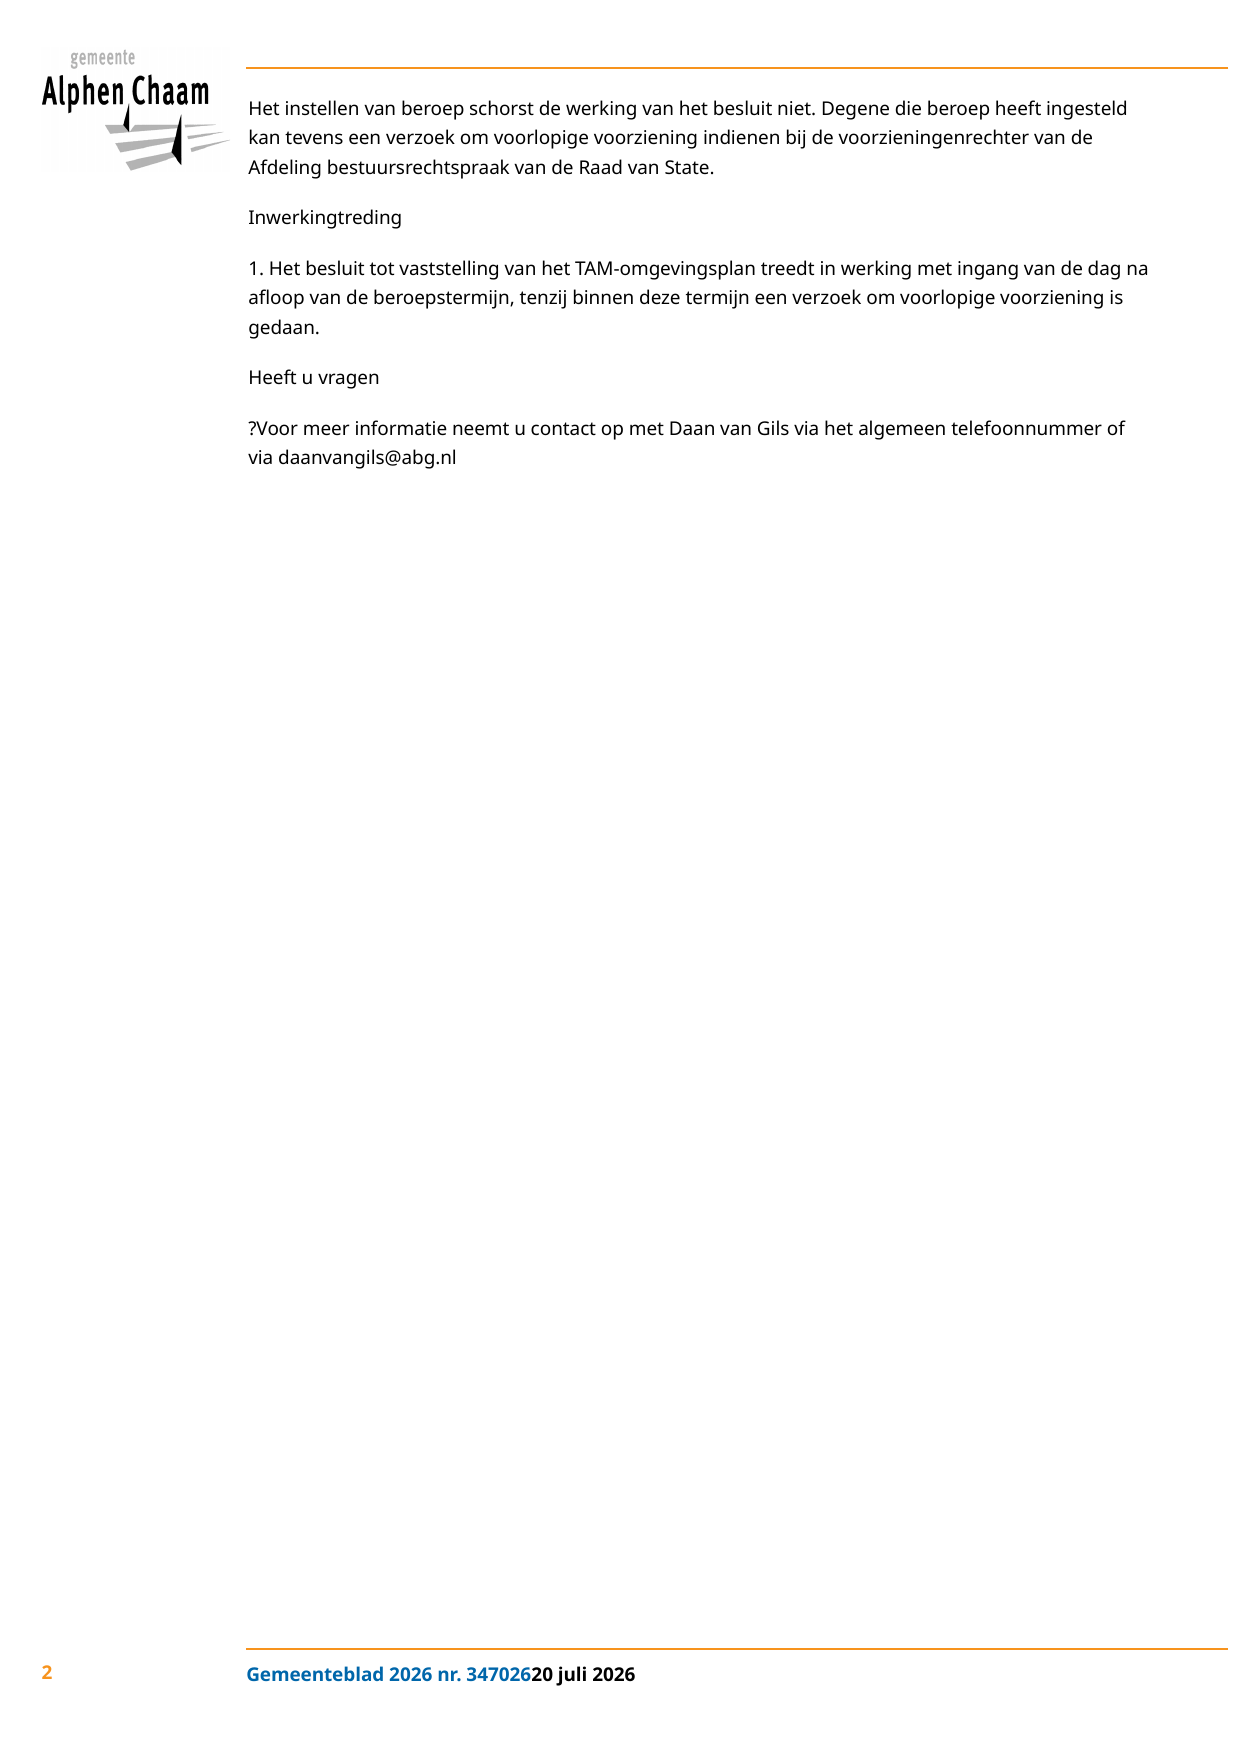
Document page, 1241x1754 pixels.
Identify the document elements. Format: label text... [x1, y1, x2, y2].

text Heeft u vragen [248, 364, 1152, 390]
picture [41, 47, 231, 172]
text 1. Het besluit tot vaststelling van het TAM-omgevingsplan treedt in werking met ingang van de dag na afloop van de beroepstermijn, tenzij binnen deze termijn een verzoek om voorlopige voorziening is gedaan. [248, 255, 1152, 340]
text Het instellen van beroep schorst de werking van het besluit niet. Degene die beroep heeft ingesteld kan tevens een verzoek om voorlopige voorziening indienen bij de voorzieningenrechter van de Afdeling bestuursrechtspraak van de Raad van State. [248, 95, 1152, 180]
text Inwerkingtreding [248, 204, 1152, 230]
text ?Voor meer informatie neemt u contact op met Daan van Gils via het algemeen telefoonnummer of via daanvangils@abg.nl [248, 415, 1152, 470]
